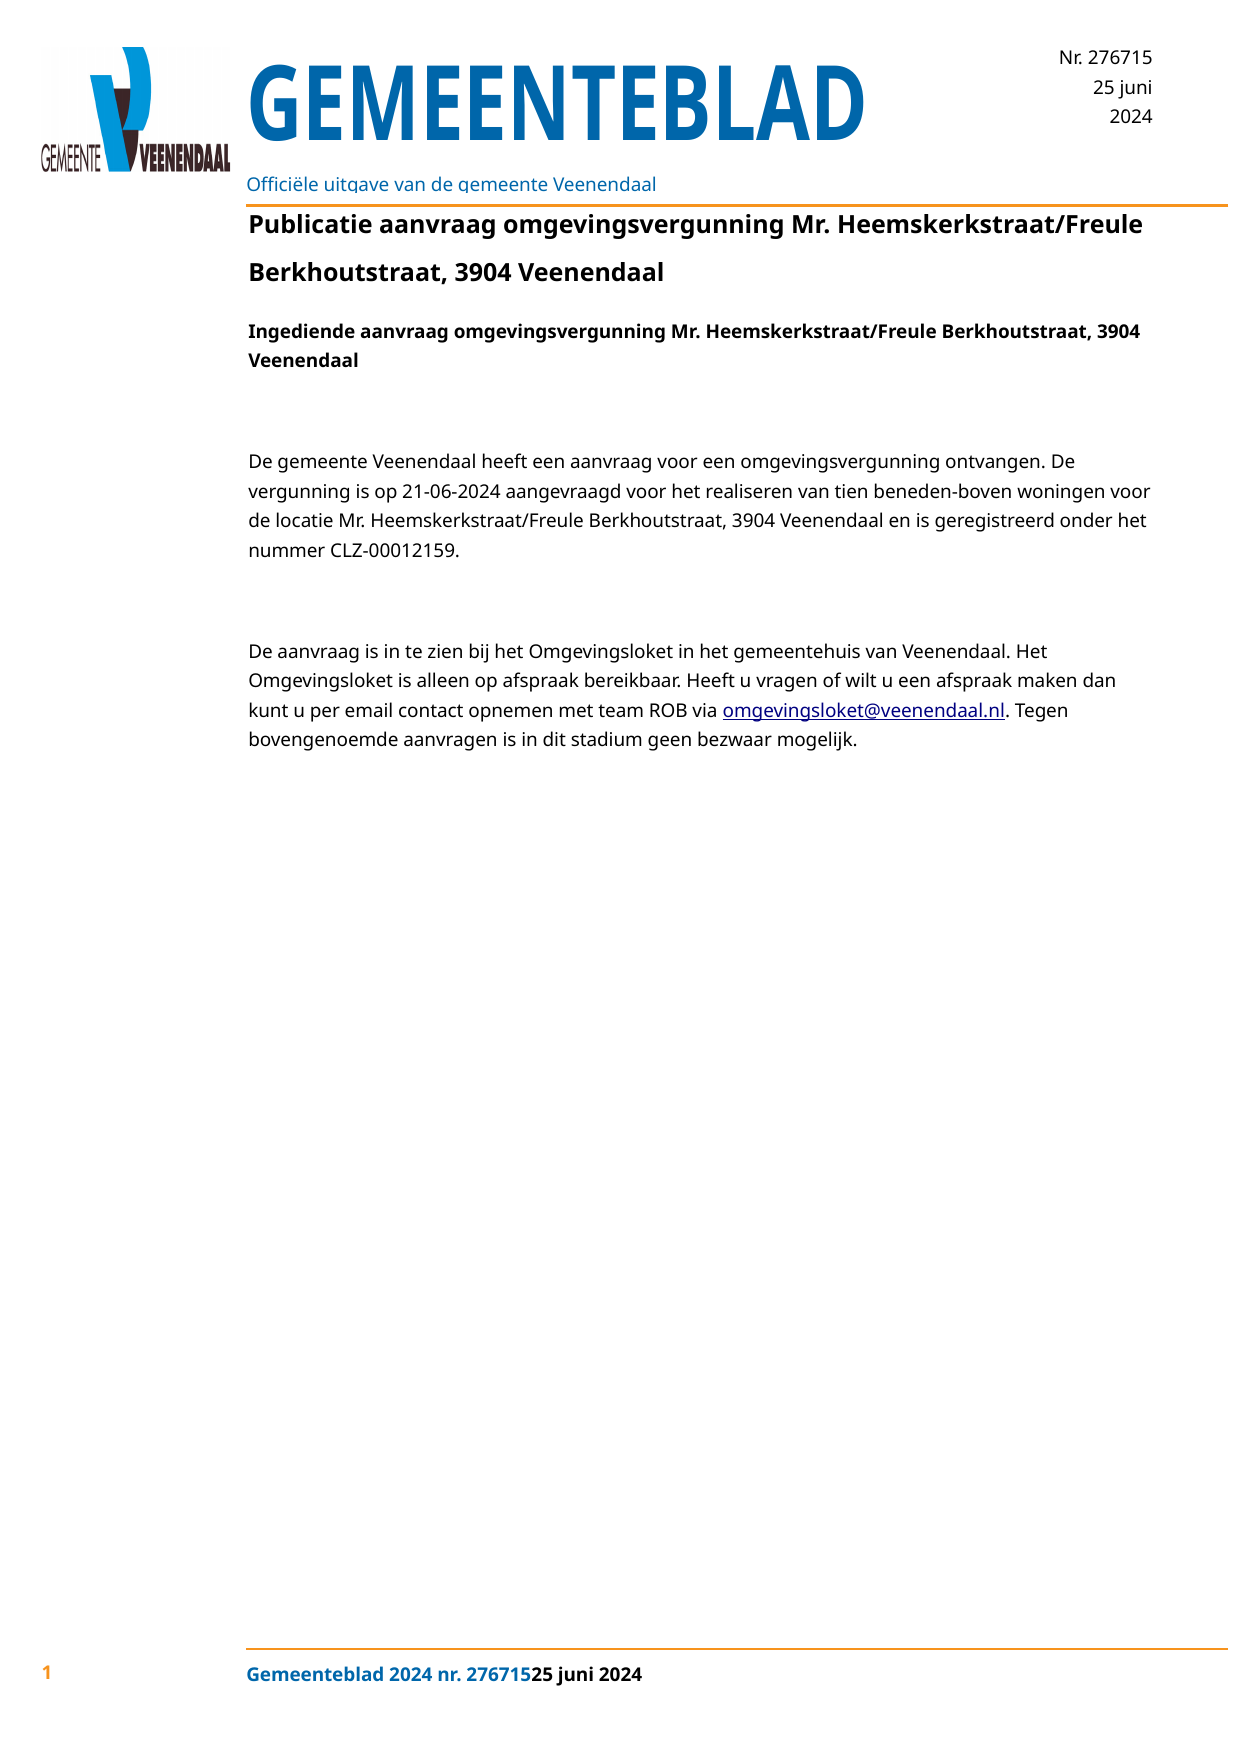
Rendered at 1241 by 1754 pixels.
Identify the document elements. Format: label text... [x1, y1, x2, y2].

text De gemeente Veenendaal heeft een aanvraag voor een omgevingsvergunning ontvangen. De vergunning is op 21-06-2024 aangevraagd voor het realiseren van tien beneden-boven woningen voor de locatie Mr. Heemskerkstraat/Freule Berkhoutstraat, 3904 Veenendaal en is geregistreerd onder het nummer CLZ-00012159. [248, 448, 1152, 563]
text Ingediende aanvraag omgevingsvergunning Mr. Heemskerkstraat/Freule Berkhoutstraat, 3904 Veenendaal [248, 318, 1152, 373]
picture [41, 47, 130, 172]
picture [123, 47, 231, 172]
text Publicatie aanvraag omgevingsvergunning Mr. Heemskerkstraat/Freule Berkhoutstraat, 3904 Veenendaal [248, 207, 1152, 288]
text De aanvraag is in te zien bij het Omgevingsloket in het gemeentehuis van Veenendaal. Het Omgevingsloket is alleen op afspraak bereikbaar. Heeft u vragen of wilt u een afspraak maken dan kunt u per email contact opnemen met team ROB via omgevingsloket@veenendaal.nl. Tegen bovengenoemde aanvragen is in dit stadium geen bezwaar mogelijk. [248, 638, 1152, 752]
